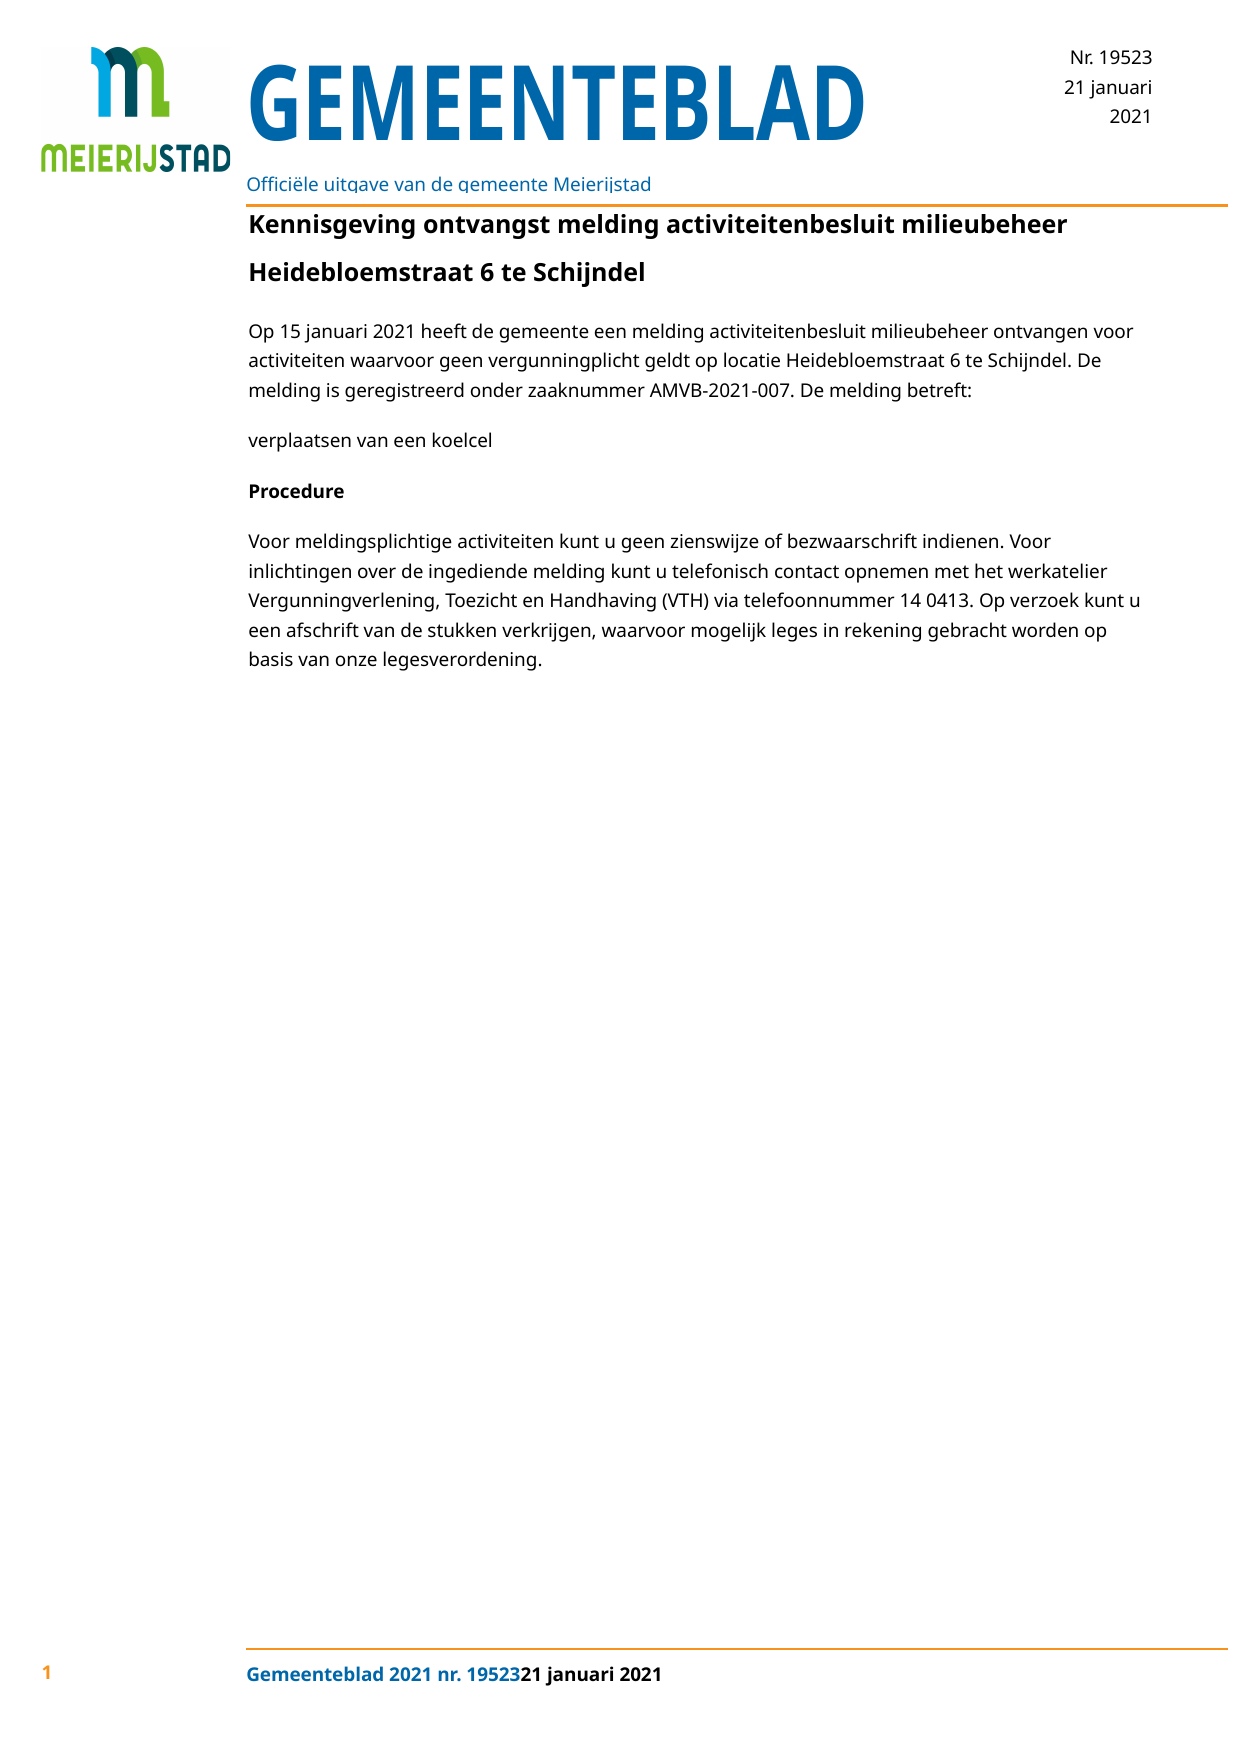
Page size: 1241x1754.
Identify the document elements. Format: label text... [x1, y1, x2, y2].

text Voor meldingsplichtige activiteiten kunt u geen zienswijze of bezwaarschrift indienen. Voor inlichtingen over de ingediende melding kunt u telefonisch contact opnemen met het werkatelier Vergunningverlening, Toezicht en Handhaving (VTH) via telefoonnummer 14 0413. Op verzoek kunt u een afschrift van de stukken verkrijgen, waarvoor mogelijk leges in rekening gebracht worden op basis van onze legesverordening. [248, 528, 1152, 672]
picture [41, 47, 231, 172]
text Op 15 januari 2021 heeft de gemeente een melding activiteitenbesluit milieubeheer ontvangen voor activiteiten waarvoor geen vergunningplicht geldt op locatie Heidebloemstraat 6 te Schijndel. De melding is geregistreerd onder zaaknummer AMVB-2021-007. De melding betreft: [248, 318, 1152, 403]
text Procedure [248, 478, 1152, 504]
text Kennisgeving ontvangst melding activiteitenbesluit milieubeheer Heidebloemstraat 6 te Schijndel [248, 207, 1152, 288]
text verplaatsen van een koelcel [248, 427, 1152, 453]
